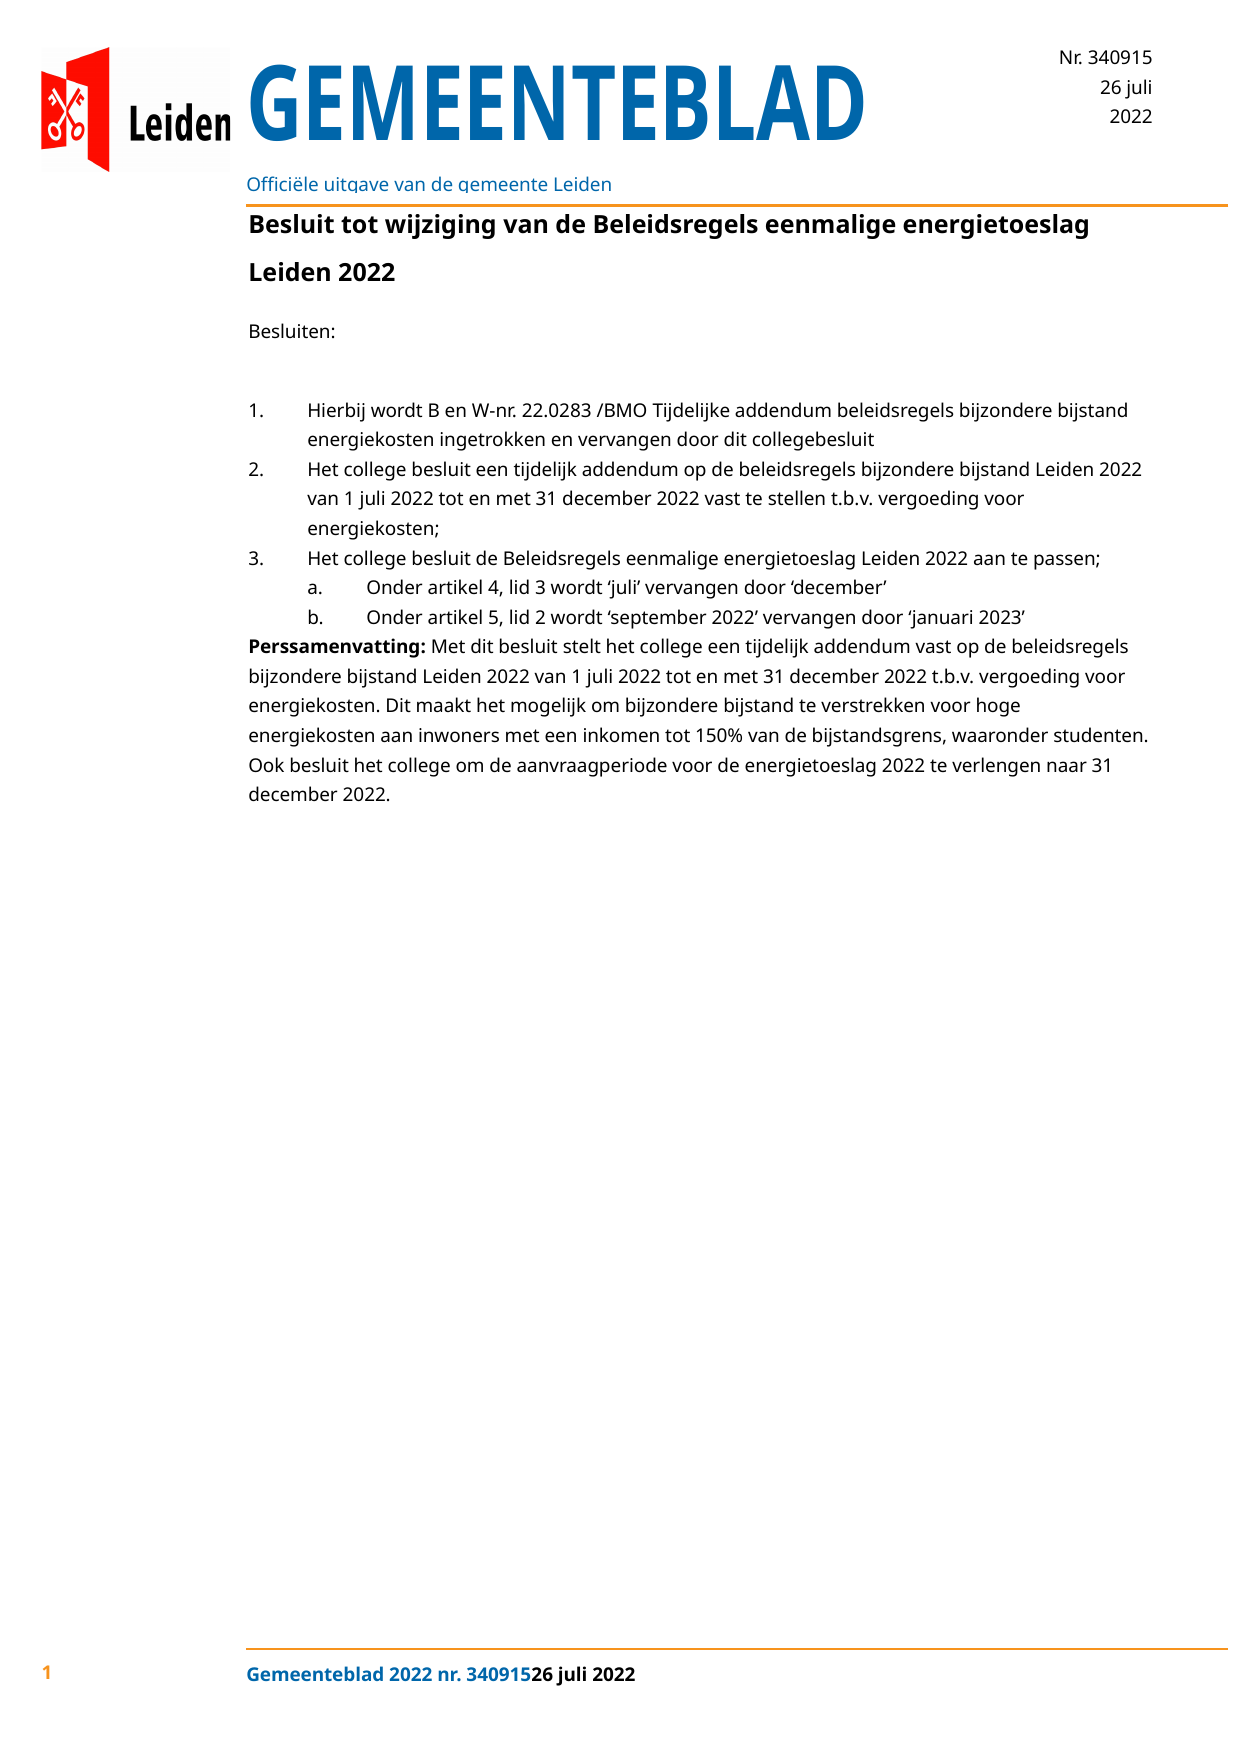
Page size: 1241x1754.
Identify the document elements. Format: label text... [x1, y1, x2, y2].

list Het college besluit een tijdelijk addendum op de beleidsregels bijzondere bijstand Leiden 2022 van 1 juli 2022 tot en met 31 december 2022 vast te stellen t.b.v. vergoeding voor energiekosten; [248, 456, 1152, 541]
list Onder artikel 5, lid 2 wordt ‘september 2022’ vervangen door ‘januari 2023’ [307, 604, 1152, 629]
list Het college besluit de Beleidsregels eenmalige energietoeslag Leiden 2022 aan te passen; [248, 545, 1152, 570]
text Besluiten: [248, 318, 1152, 344]
list Onder artikel 4, lid 3 wordt ‘juli’ vervangen door ‘december’ [307, 574, 1152, 600]
picture [41, 47, 231, 172]
text Perssamenvatting: Met dit besluit stelt het college een tijdelijk addendum vast op de beleidsregels bijzondere bijstand Leiden 2022 van 1 juli 2022 tot en met 31 december 2022 t.b.v. vergoeding voor energiekosten. Dit maakt het mogelijk om bijzondere bijstand te verstrekken voor hoge energiekosten aan inwoners met een inkomen tot 150% van de bijstandsgrens, waaronder studenten. Ook besluit het college om de aanvraagperiode voor de energietoeslag 2022 te verlengen naar 31 december 2022. [248, 633, 1152, 807]
text Besluit tot wijziging van de Beleidsregels eenmalige energietoeslag Leiden 2022 [248, 207, 1152, 288]
list Hierbij wordt B en W-nr. 22.0283 /BMO Tijdelijke addendum beleidsregels bijzondere bijstand energiekosten ingetrokken en vervangen door dit collegebesluit [248, 397, 1152, 452]
